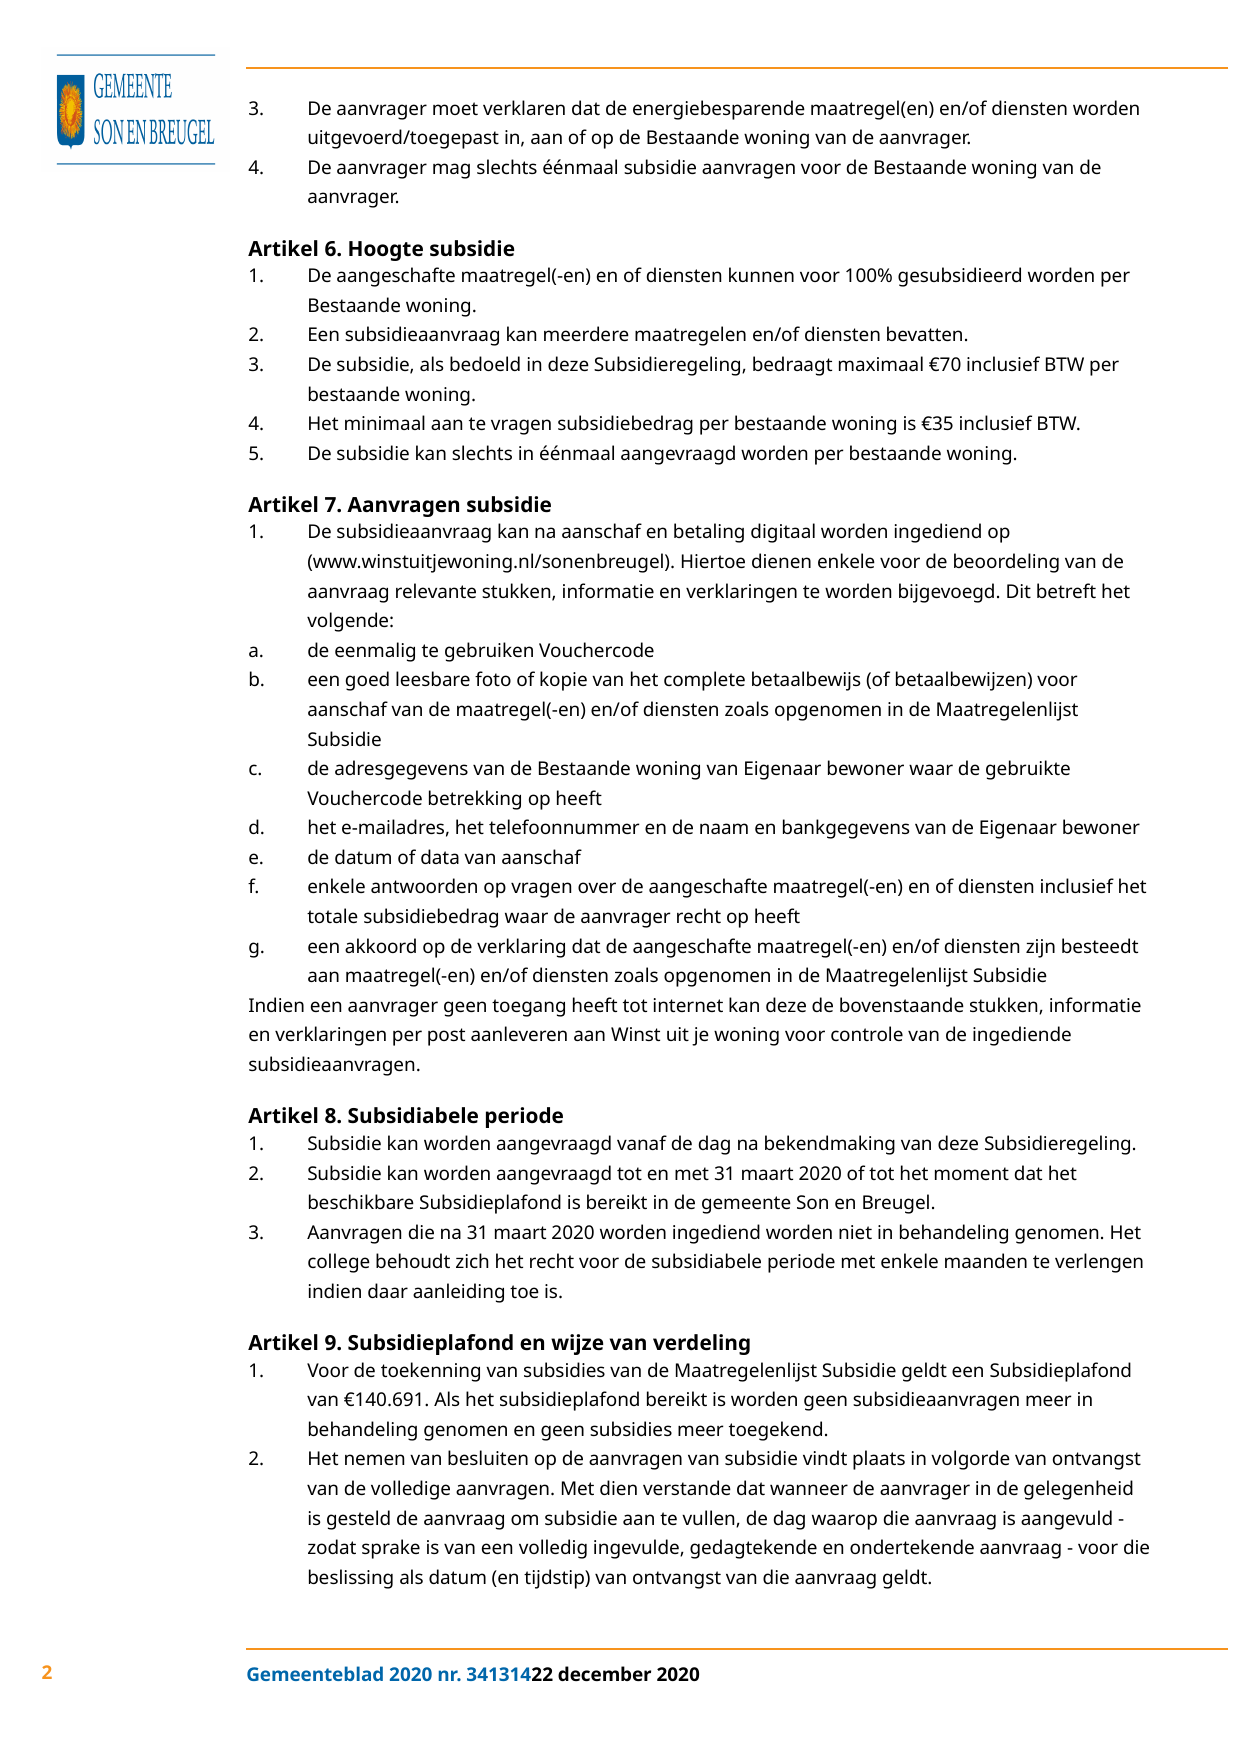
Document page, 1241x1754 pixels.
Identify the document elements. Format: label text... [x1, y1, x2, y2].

list De subsidie, als bedoeld in deze Subsidieregeling, bedraagt maximaal €70 inclusief BTW per bestaande woning. [248, 351, 1152, 406]
text Artikel 8. Subsidiabele periode [248, 1102, 1152, 1130]
list Het nemen van besluiten op de aanvragen van subsidie vindt plaats in volgorde van ontvangst van de volledige aanvragen. Met dien verstande dat wanneer de aanvrager in de gelegenheid is gesteld de aanvraag om subsidie aan te vullen, de dag waarop die aanvraag is aangevuld -zodat sprake is van een volledig ingevulde, gedagtekende en ondertekende aanvraag - voor die beslissing als datum (en tijdstip) van ontvangst van die aanvraag geldt. [248, 1446, 1152, 1590]
list De subsidie kan slechts in éénmaal aangevraagd worden per bestaande woning. [248, 440, 1152, 466]
list Subsidie kan worden aangevraagd tot en met 31 maart 2020 of tot het moment dat het beschikbare Subsidieplafond is bereikt in de gemeente Son en Breugel. [248, 1160, 1152, 1215]
text Indien een aanvrager geen toegang heeft tot internet kan deze de bovenstaande stukken, informatie en verklaringen per post aanleveren aan Winst uit je woning voor controle van de ingediende subsidieaanvragen. [248, 992, 1152, 1077]
list Aanvragen die na 31 maart 2020 worden ingediend worden niet in behandeling genomen. Het college behoudt zich het recht voor de subsidiabele periode met enkele maanden te verlengen indien daar aanleiding toe is. [248, 1219, 1152, 1304]
text Artikel 6. Hoogte subsidie [248, 234, 1152, 262]
text Artikel 9. Subsidieplafond en wijze van verdeling [248, 1328, 1152, 1357]
list De subsidieaanvraag kan na aanschaf en betaling digitaal worden ingediend op (www.winstuitjewoning.nl/sonenbreugel). Hiertoe dienen enkele voor de beoordeling van de aanvraag relevante stukken, informatie en verklaringen te worden bijgevoegd. Dit betreft het volgende: [248, 519, 1152, 633]
list De aanvrager mag slechts éénmaal subsidie aanvragen voor de Bestaande woning van de aanvrager. [248, 154, 1152, 209]
list Subsidie kan worden aangevraagd vanaf de dag na bekendmaking van deze Subsidieregeling. [248, 1130, 1152, 1156]
list het e-mailadres, het telefoonnummer en de naam en bankgegevens van de Eigenaar bewoner [248, 814, 1152, 840]
list de datum of data van aanschaf [248, 844, 1152, 870]
list De aangeschafte maatregel(-en) en of diensten kunnen voor 100% gesubsidieerd worden per Bestaande woning. [248, 262, 1152, 318]
list een goed leesbare foto of kopie van het complete betaalbewijs (of betaalbewijzen) voor aanschaf van de maatregel(-en) en/of diensten zoals opgenomen in de Maatregelenlijst Subsidie [248, 667, 1152, 752]
list de adresgegevens van de Bestaande woning van Eigenaar bewoner waar de gebruikte Vouchercode betrekking op heeft [248, 755, 1152, 811]
list Een subsidieaanvraag kan meerdere maatregelen en/of diensten bevatten. [248, 322, 1152, 347]
list Voor de toekenning van subsidies van de Maatregelenlijst Subsidie geldt een Subsidieplafond van €140.691. Als het subsidieplafond bereikt is worden geen subsidieaanvragen meer in behandeling genomen en geen subsidies meer toegekend. [248, 1357, 1152, 1442]
list Het minimaal aan te vragen subsidiebedrag per bestaande woning is €35 inclusief BTW. [248, 410, 1152, 436]
list De aanvrager moet verklaren dat de energiebesparende maatregel(en) en/of diensten worden uitgevoerd/toegepast in, aan of op de Bestaande woning van de aanvrager. [248, 95, 1152, 150]
list een akkoord op de verklaring dat de aangeschafte maatregel(-en) en/of diensten zijn besteedt aan maatregel(-en) en/of diensten zoals opgenomen in de Maatregelenlijst Subsidie [248, 933, 1152, 988]
text Artikel 7. Aanvragen subsidie [248, 490, 1152, 519]
picture [41, 47, 231, 172]
list enkele antwoorden op vragen over de aangeschafte maatregel(-en) en of diensten inclusief het totale subsidiebedrag waar de aanvrager recht op heeft [248, 874, 1152, 929]
list de eenmalig te gebruiken Vouchercode [248, 637, 1152, 663]
